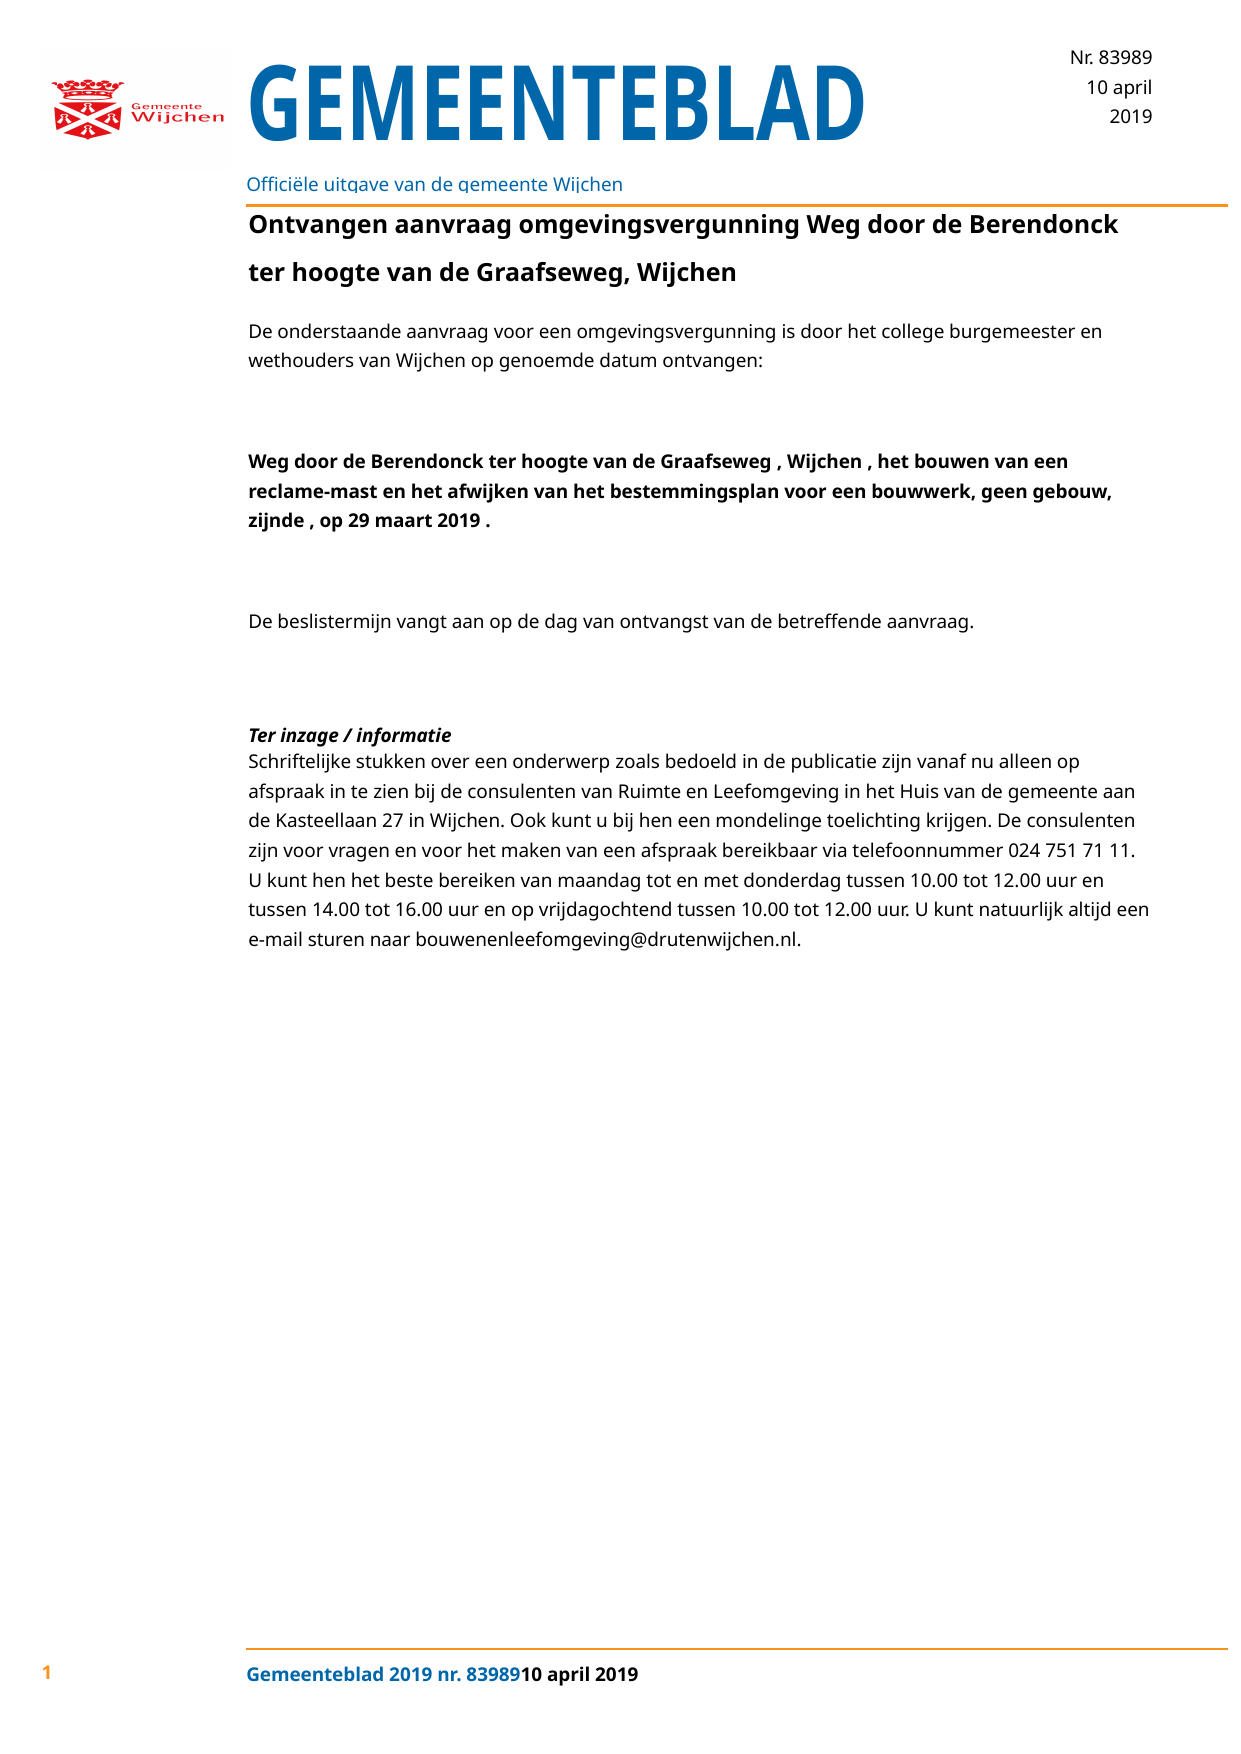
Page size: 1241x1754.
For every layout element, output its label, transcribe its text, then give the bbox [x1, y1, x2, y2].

picture [41, 47, 231, 172]
text De beslistermijn vangt aan op de dag van ontvangst van de betreffende aanvraag. [248, 608, 1152, 634]
text Weg door de Berendonck ter hoogte van de Graafseweg , Wijchen , het bouwen van een reclame-mast en het afwijken van het bestemmingsplan voor een bouwwerk, geen gebouw, zijnde , op 29 maart 2019 . [248, 448, 1152, 533]
text Schriftelijke stukken over een onderwerp zoals bedoeld in de publicatie zijn vanaf nu alleen op afspraak in te zien bij de consulenten van Ruimte en Leefomgeving in het Huis van de gemeente aan de Kasteellaan 27 in Wijchen. Ook kunt u bij hen een mondelinge toelichting krijgen. De consulenten zijn voor vragen en voor het maken van een afspraak bereikbaar via telefoonnummer 024 751 71 11. U kunt hen het beste bereiken van maandag tot en met donderdag tussen 10.00 tot 12.00 uur en tussen 14.00 tot 16.00 uur en op vrijdagochtend tussen 10.00 tot 12.00 uur. U kunt natuurlijk altijd een e-mail sturen naar bouwenenleefomgeving@drutenwijchen.nl. [248, 748, 1152, 952]
text Ter inzage / informatie [248, 723, 1152, 748]
text Ontvangen aanvraag omgevingsvergunning Weg door de Berendonck ter hoogte van de Graafseweg, Wijchen [248, 207, 1152, 288]
text De onderstaande aanvraag voor een omgevingsvergunning is door het college burgemeester en wethouders van Wijchen op genoemde datum ontvangen: [248, 318, 1152, 373]
